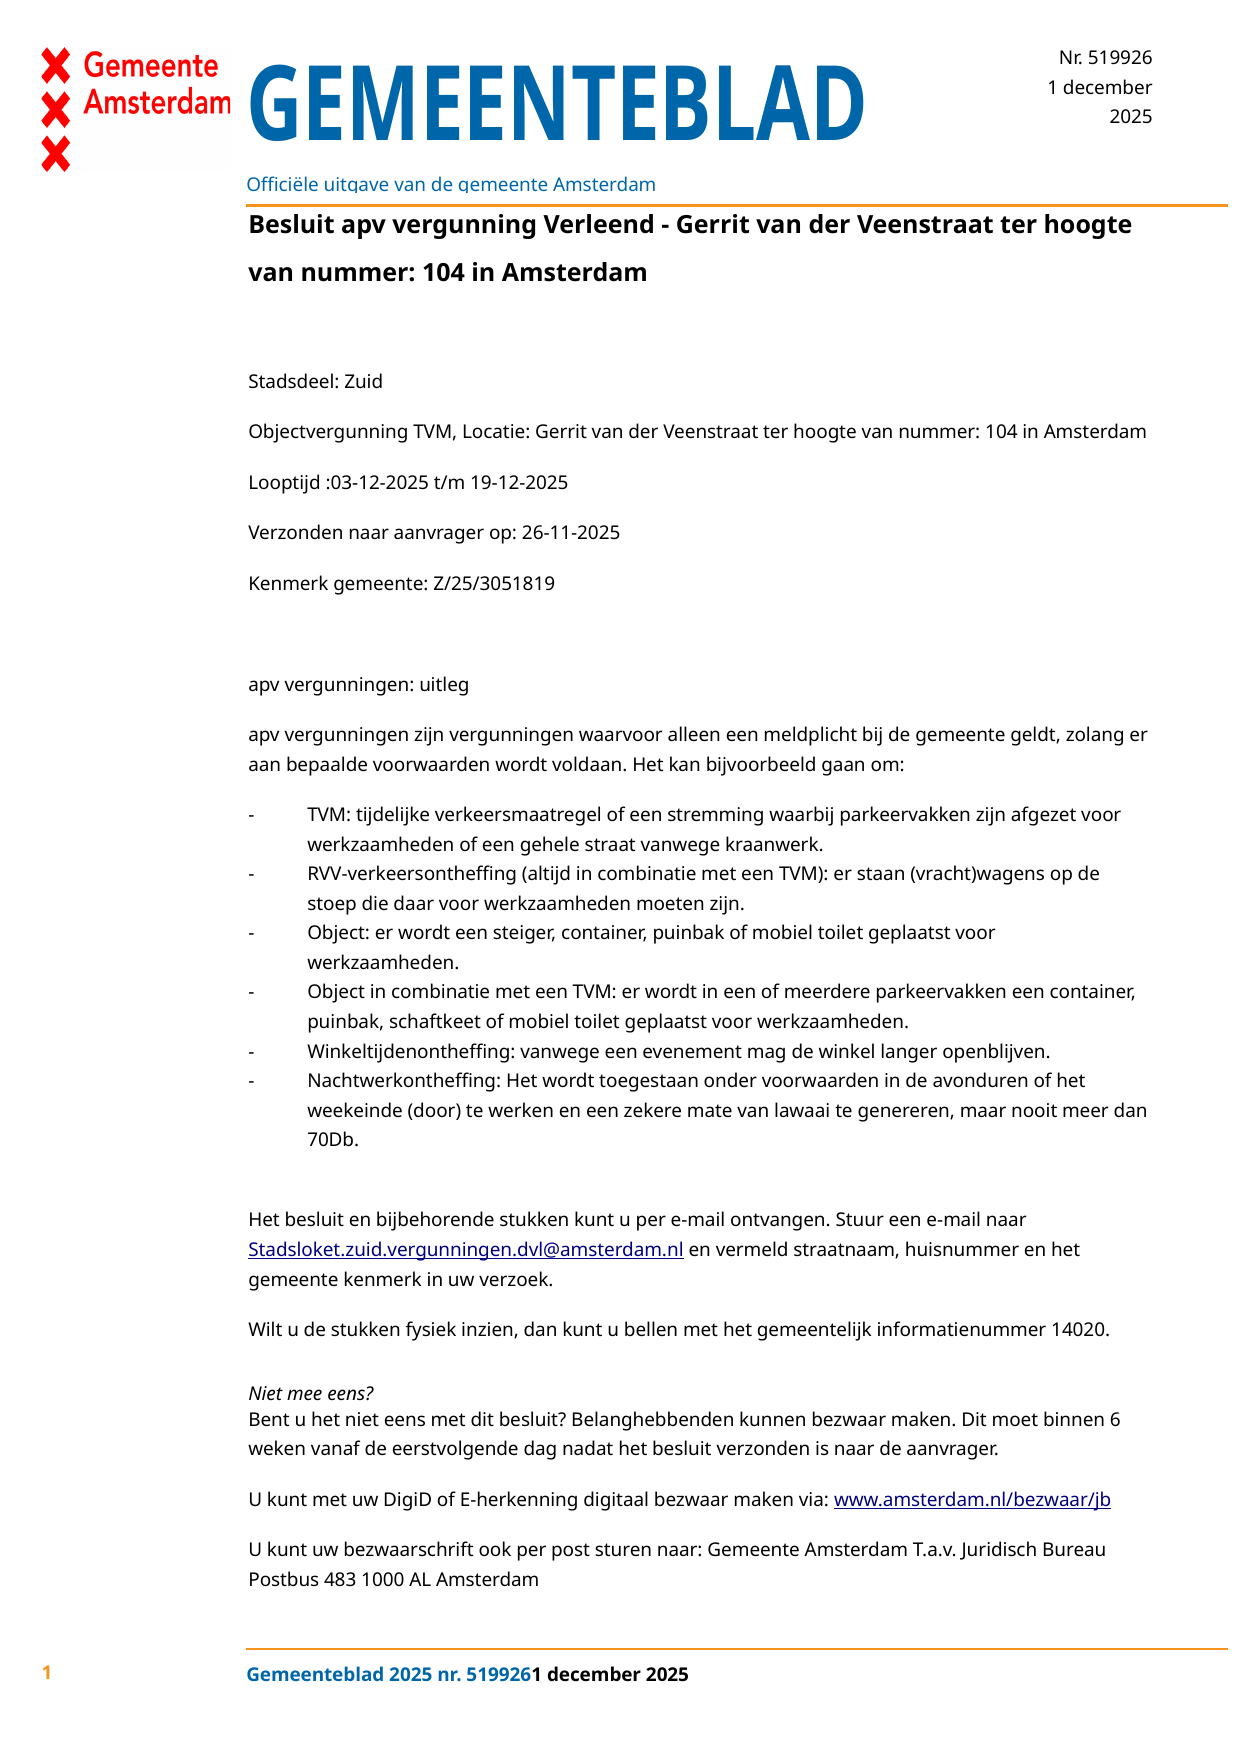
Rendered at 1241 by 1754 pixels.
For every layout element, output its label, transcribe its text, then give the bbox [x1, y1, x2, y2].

list Object: er wordt een steiger, container, puinbak of mobiel toilet geplaatst voor werkzaamheden. [248, 919, 1152, 975]
text apv vergunningen: uitleg [248, 671, 1152, 697]
list Winkeltijdenontheffing: vanwege een evenement mag de winkel langer openblijven. [248, 1038, 1152, 1064]
text Looptijd :03-12-2025 t/m 19-12-2025 [248, 469, 1152, 495]
text Besluit apv vergunning Verleend - Gerrit van der Veenstraat ter hoogte van nummer: 104 in Amsterdam [248, 207, 1152, 288]
list Nachtwerkontheffing: Het wordt toegestaan onder voorwaarden in de avonduren of het weekeinde (door) te werken en een zekere mate van lawaai te genereren, maar nooit meer dan 70Db. [248, 1067, 1152, 1152]
text Objectvergunning TVM, Locatie: Gerrit van der Veenstraat ter hoogte van nummer: 104 in Amsterdam [248, 419, 1152, 444]
text Wilt u de stukken fysiek inzien, dan kunt u bellen met het gemeentelijk informatienummer 14020. [248, 1316, 1152, 1342]
text U kunt met uw DigiD of E-herkenning digitaal bezwaar maken via: www.amsterdam.nl/bezwaar/jb [248, 1486, 1152, 1512]
text Het besluit en bijbehorende stukken kunt u per e-mail ontvangen. Stuur een e-mail naar Stadsloket.zuid.vergunningen.dvl@amsterdam.nl en vermeld straatnaam, huisnummer en het gemeente kenmerk in uw verzoek. [248, 1207, 1152, 1292]
text Niet mee eens? [248, 1380, 1152, 1406]
text Stadsdeel: Zuid [248, 368, 1152, 394]
picture [41, 47, 231, 172]
text Bent u het niet eens met dit besluit? Belanghebbenden kunnen bezwaar maken. Dit moet binnen 6 weken vanaf de eerstvolgende dag nadat het besluit verzonden is naar de aanvrager. [248, 1406, 1152, 1461]
list RVV-verkeersontheffing (altijd in combinatie met een TVM): er staan (vracht)wagens op de stoep die daar voor werkzaamheden moeten zijn. [248, 860, 1152, 916]
list TVM: tijdelijke verkeersmaatregel of een stremming waarbij parkeervakken zijn afgezet voor werkzaamheden of een gehele straat vanwege kraanwerk. [248, 801, 1152, 857]
text U kunt uw bezwaarschrift ook per post sturen naar: Gemeente Amsterdam T.a.v. Juridisch Bureau Postbus 483 1000 AL Amsterdam [248, 1536, 1152, 1592]
text apv vergunningen zijn vergunningen waarvoor alleen een meldplicht bij de gemeente geldt, zolang er aan bepaalde voorwaarden wordt voldaan. Het kan bijvoorbeeld gaan om: [248, 721, 1152, 777]
text Kenmerk gemeente: Z/25/3051819 [248, 570, 1152, 596]
list Object in combinatie met een TVM: er wordt in een of meerdere parkeervakken een container, puinbak, schaftkeet of mobiel toilet geplaatst voor werkzaamheden. [248, 979, 1152, 1034]
text Verzonden naar aanvrager op: 26-11-2025 [248, 519, 1152, 545]
